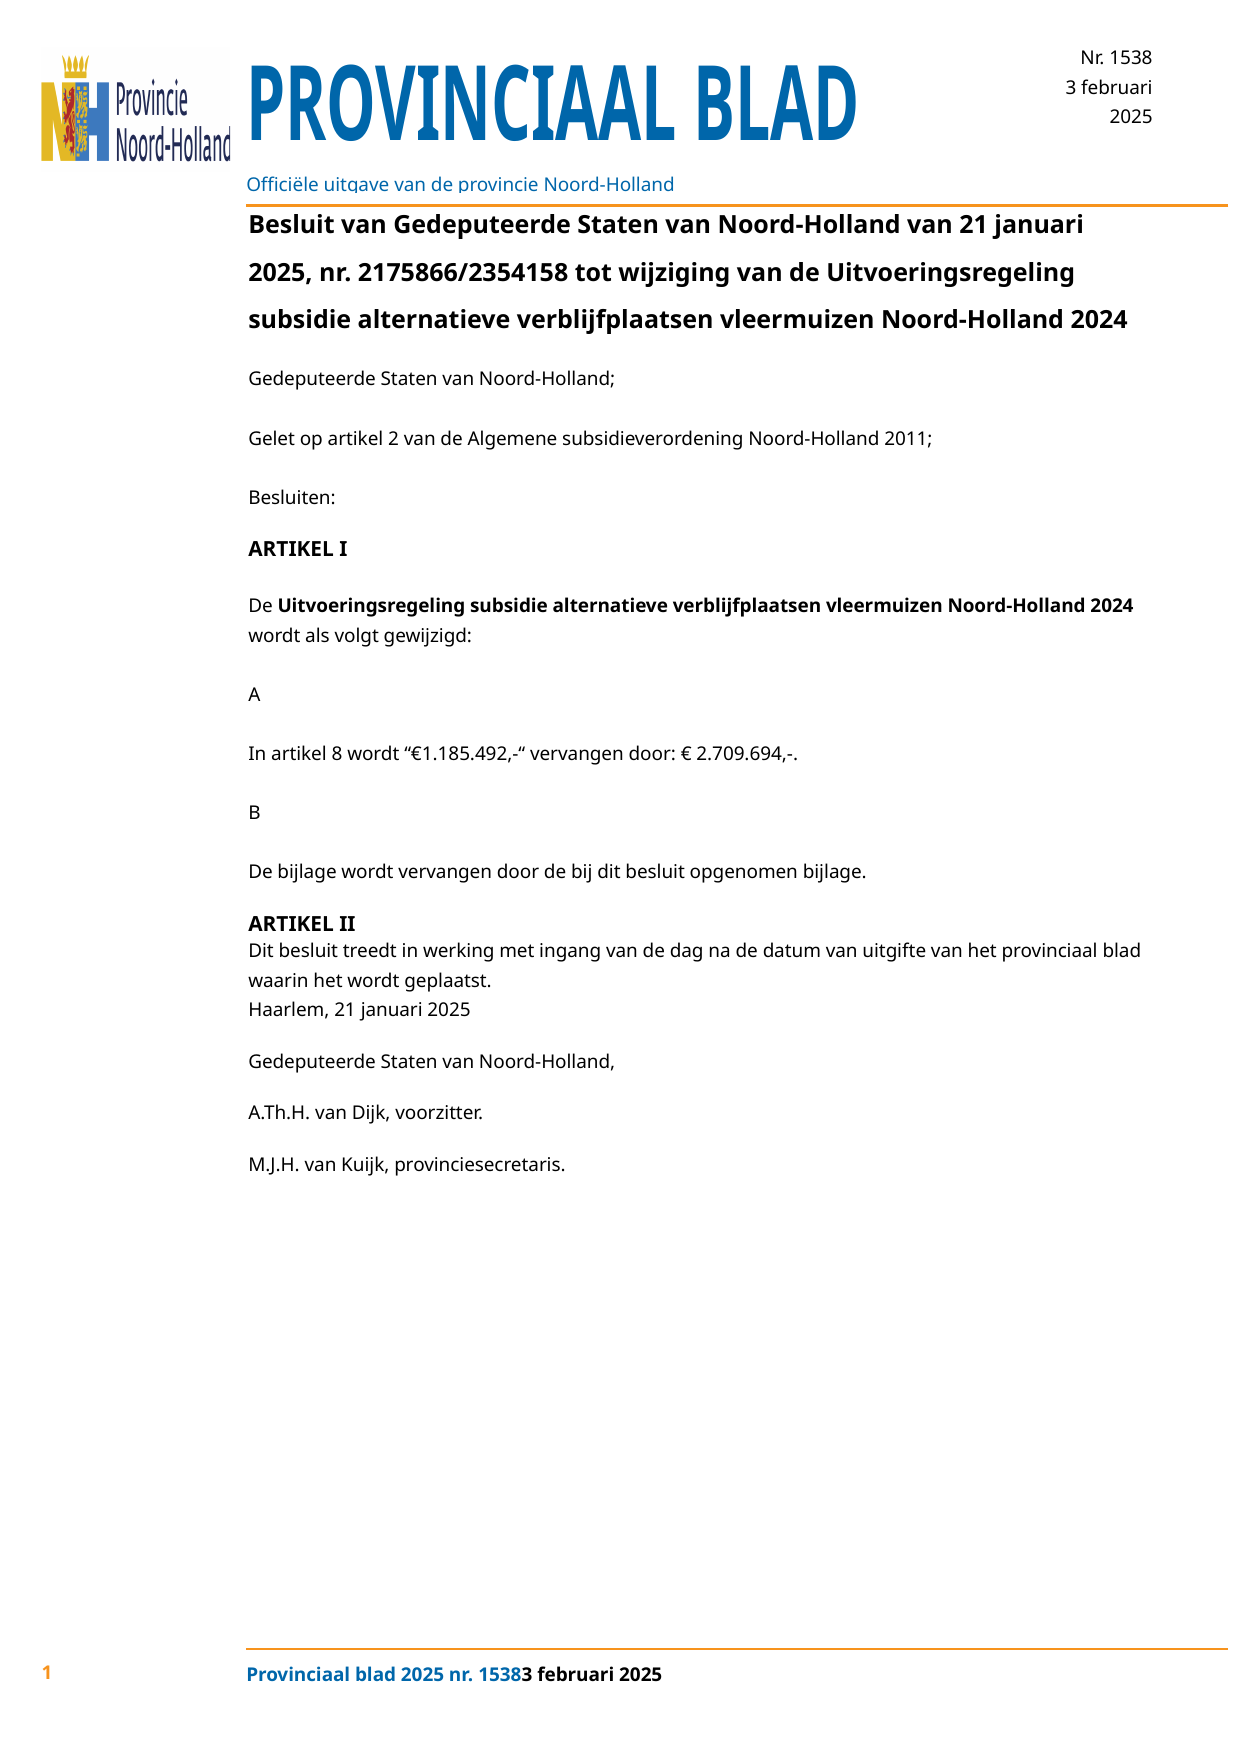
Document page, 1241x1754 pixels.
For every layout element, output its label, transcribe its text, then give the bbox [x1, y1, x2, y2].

text Gedeputeerde Staten van Noord-Holland, [248, 1048, 1152, 1074]
text Gedeputeerde Staten van Noord-Holland; [248, 366, 1152, 391]
text Gelet op artikel 2 van de Algemene subsidieverordening Noord-Holland 2011; [248, 425, 1152, 450]
text Haarlem, 21 januari 2025 [248, 997, 1152, 1022]
text ARTIKEL I [248, 534, 1152, 563]
text De bijlage wordt vervangen door de bij dit besluit opgenomen bijlage. [248, 858, 1152, 884]
text A.Th.H. van Dijk, voorzitter. [248, 1099, 1152, 1125]
text Besluit van Gedeputeerde Staten van Noord-Holland van 21 januari 2025, nr. 2175866/2354158 tot wijziging van de Uitvoeringsregeling subsidie alternatieve verblijfplaatsen vleermuizen Noord-Holland 2024 [248, 207, 1152, 336]
text M.J.H. van Kuijk, provinciesecretaris. [248, 1151, 1152, 1177]
text De Uitvoeringsregeling subsidie alternatieve verblijfplaatsen vleermuizen Noord-Holland 2024 wordt als volgt gewijzigd: [248, 592, 1152, 648]
picture [41, 47, 231, 172]
text ARTIKEL II [248, 909, 1152, 937]
text B [248, 799, 1152, 825]
text Dit besluit treedt in werking met ingang van de dag na de datum van uitgifte van het provinciaal blad waarin het wordt geplaatst. [248, 937, 1152, 993]
text In artikel 8 wordt “€1.185.492,-“ vervangen door: € 2.709.694,-. [248, 740, 1152, 766]
text Besluiten: [248, 484, 1152, 509]
text A [248, 681, 1152, 707]
